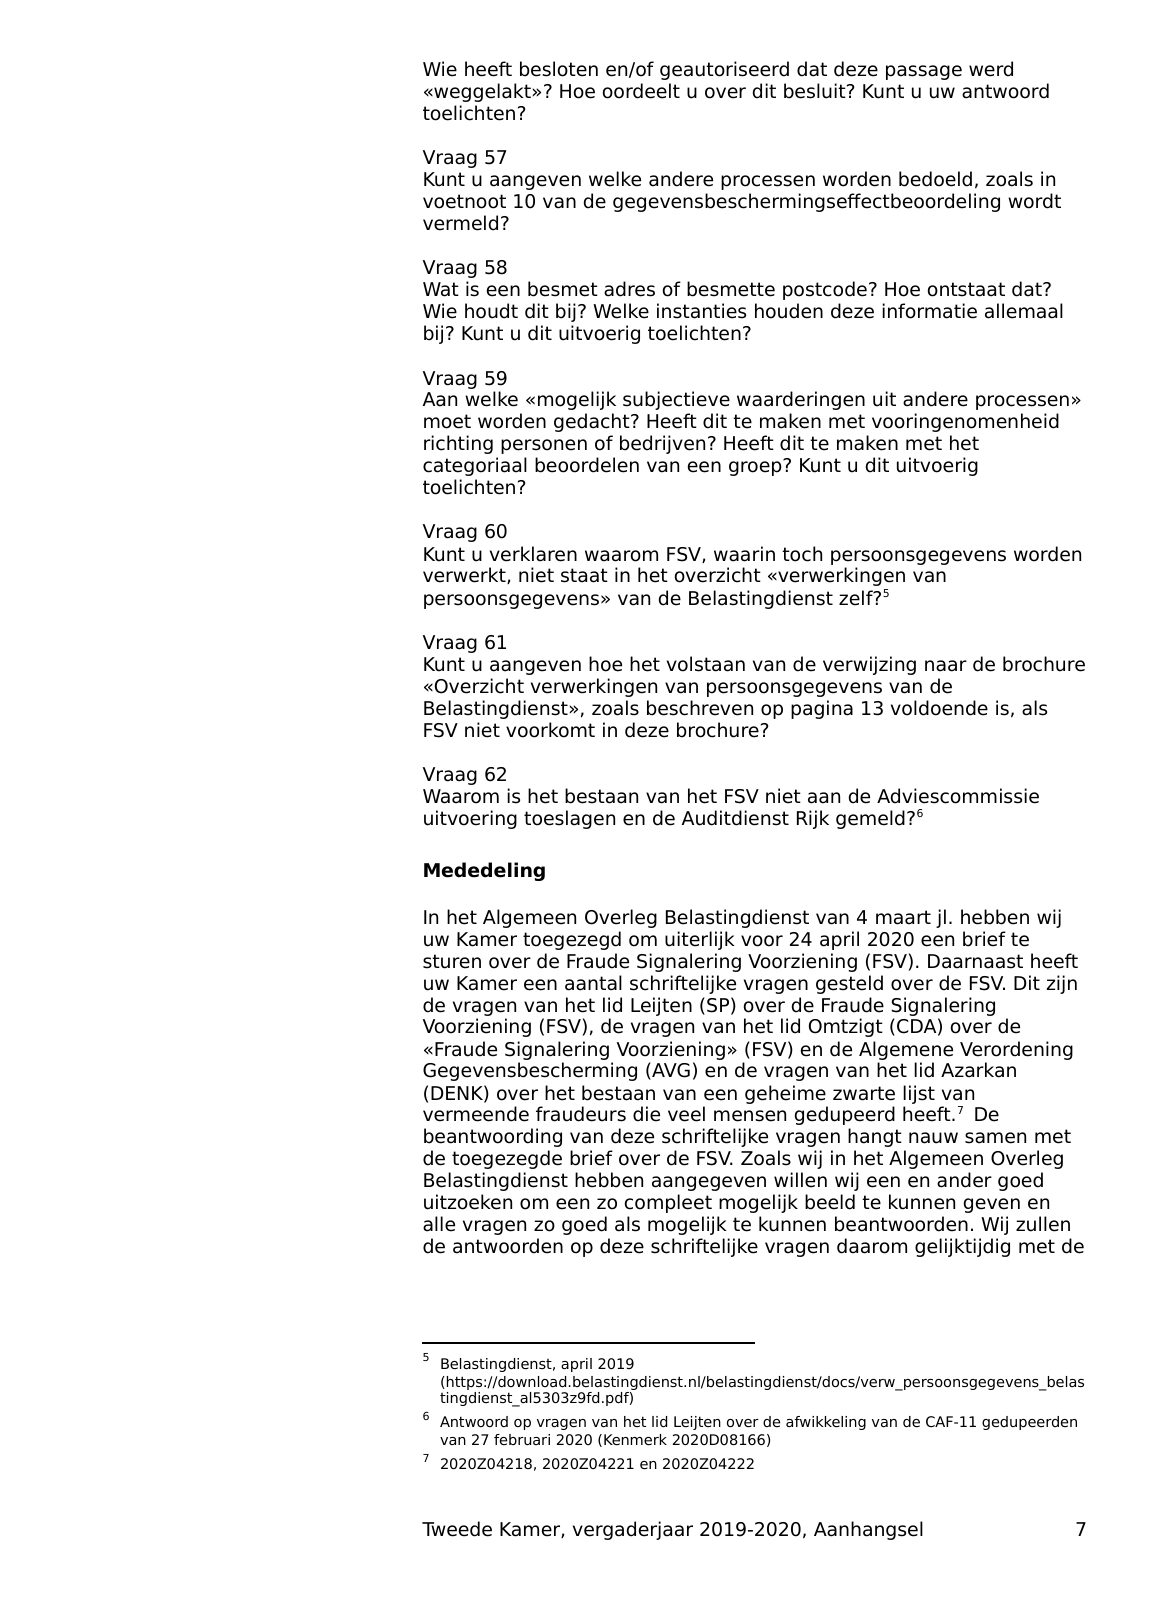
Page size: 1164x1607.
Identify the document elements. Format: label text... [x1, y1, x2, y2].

text Waarom is het bestaan van het FSV niet aan de Adviescommissie uitvoering toeslagen en de Auditdienst Rijk gemeld? [422, 786, 1087, 829]
text Wie heeft besloten en/of geautoriseerd dat deze passage werd «weggelakt»? Hoe oordeelt u over dit besluit? Kunt u uw antwoord toelichten? [422, 59, 1087, 125]
text Belastingdienst, april 2019 (https://download.belastingdienst.nl/belastingdienst/docs/verw_persoonsgegevens_belastingdienst_al5303z9fd.pdf) [422, 1352, 1087, 1407]
text Antwoord op vragen van het lid Leijten over de afwikkeling van de CAF-11 gedupeerden van 27 februari 2020 (Kenmerk 2020D08166) [422, 1410, 1087, 1449]
text Vraag 60 [422, 521, 1087, 543]
text Vraag 61 [422, 632, 1087, 653]
text 2020Z04218, 2020Z04221 en 2020Z04222 [422, 1452, 1087, 1474]
text Vraag 62 [422, 764, 1087, 786]
text Aan welke «mogelijk subjectieve waarderingen uit andere processen» moet worden gedacht? Heeft dit te maken met vooringenomenheid richting personen of bedrijven? Heeft dit te maken met het categoriaal beoordelen van een groep? Kunt u dit uitvoerig toelichten? [422, 389, 1087, 499]
subtitle Mededeling [422, 859, 1087, 882]
text Vraag 59 [422, 367, 1087, 389]
text Vraag 57 [422, 147, 1087, 169]
text Vraag 58 [422, 257, 1087, 279]
text Kunt u verklaren waarom FSV, waarin toch persoonsgegevens worden verwerkt, niet staat in het overzicht «verwerkingen van persoonsgegevens» van de Belastingdienst zelf? [422, 543, 1087, 609]
text Kunt u aangeven hoe het volstaan van de verwijzing naar de brochure «Overzicht verwerkingen van persoonsgegevens van de Belastingdienst», zoals beschreven op pagina 13 voldoende is, als FSV niet voorkomt in deze brochure? [422, 653, 1087, 741]
text Wat is een besmet adres of besmette postcode? Hoe ontstaat dat? Wie houdt dit bij? Welke instanties houden deze informatie allemaal bij? Kunt u dit uitvoerig toelichten? [422, 279, 1087, 345]
text Kunt u aangeven welke andere processen worden bedoeld, zoals in voetnoot 10 van de gegevensbeschermingseffectbeoordeling wordt vermeld? [422, 169, 1087, 235]
text In het Algemeen Overleg Belastingdienst van 4 maart jl. hebben wij uw Kamer toegezegd om uiterlijk voor 24 april 2020 een brief te sturen over de Fraude Signalering Voorziening (FSV). Daarnaast heeft uw Kamer een aantal schriftelijke vragen gesteld over de FSV. Dit zijn de vragen van het lid Leijten (SP) over de Fraude Signalering Voorziening (FSV), de vragen van het lid Omtzigt (CDA) over de «Fraude Signalering Voorziening» (FSV) en de Algemene Verordening Gegevensbescherming (AVG) en de vragen van het lid Azarkan (DENK) over het bestaan van een geheime zwarte lijst van vermeende fraudeurs die veel mensen gedupeerd heeft. De beantwoording van deze schriftelijke vragen hangt nauw samen met de toegezegde brief over de FSV. Zoals wij in het Algemeen Overleg Belastingdienst hebben aangegeven willen wij een en ander goed uitzoeken om een zo compleet mogelijk beeld te kunnen geven en alle vragen zo goed als mogelijk te kunnen beantwoorden. Wij zullen de antwoorden op deze schriftelijke vragen daarom gelijktijdig met de [422, 907, 1087, 1258]
